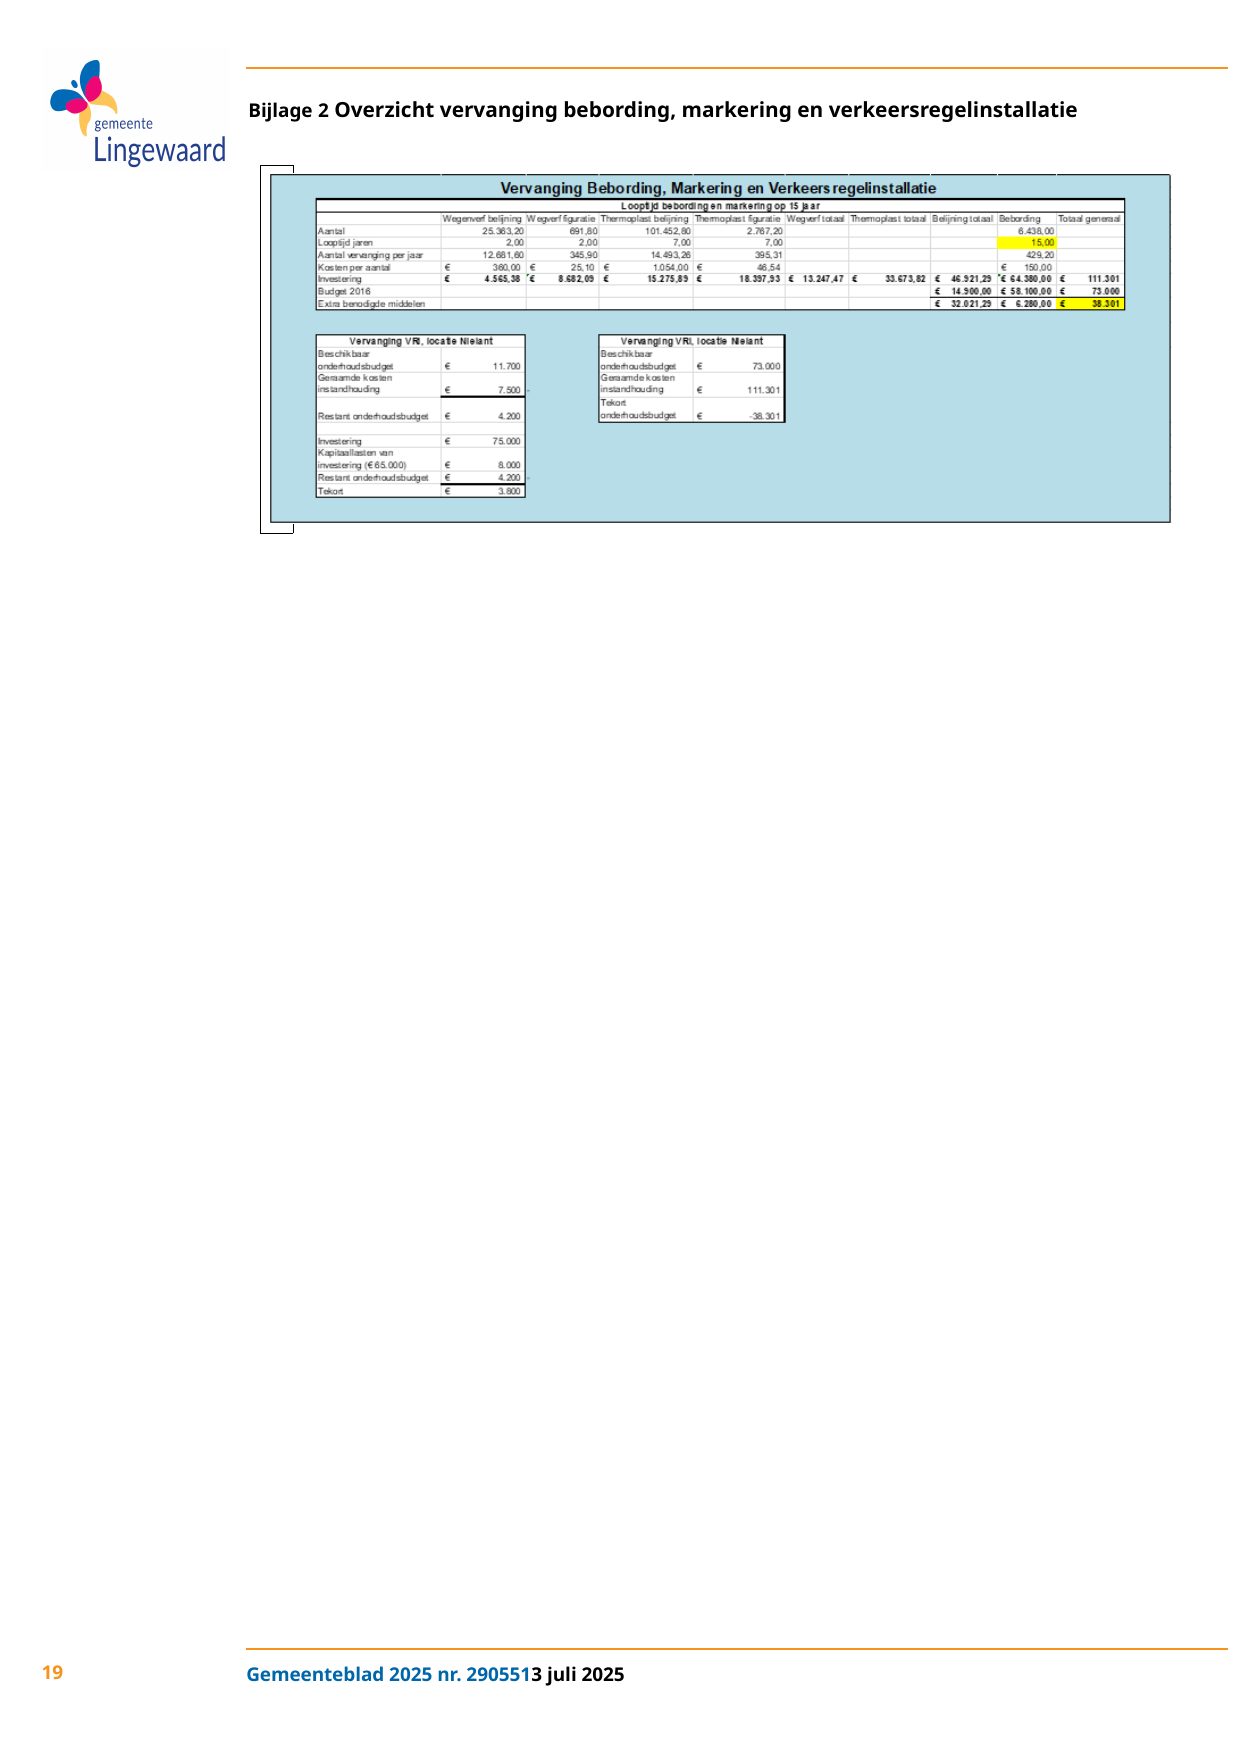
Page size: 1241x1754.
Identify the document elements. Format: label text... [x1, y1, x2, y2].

picture [268, 173, 1173, 524]
picture [41, 47, 231, 172]
text Bijlage 2 Overzicht vervanging bebording, markering en verkeersregelinstallatie [248, 95, 1152, 123]
